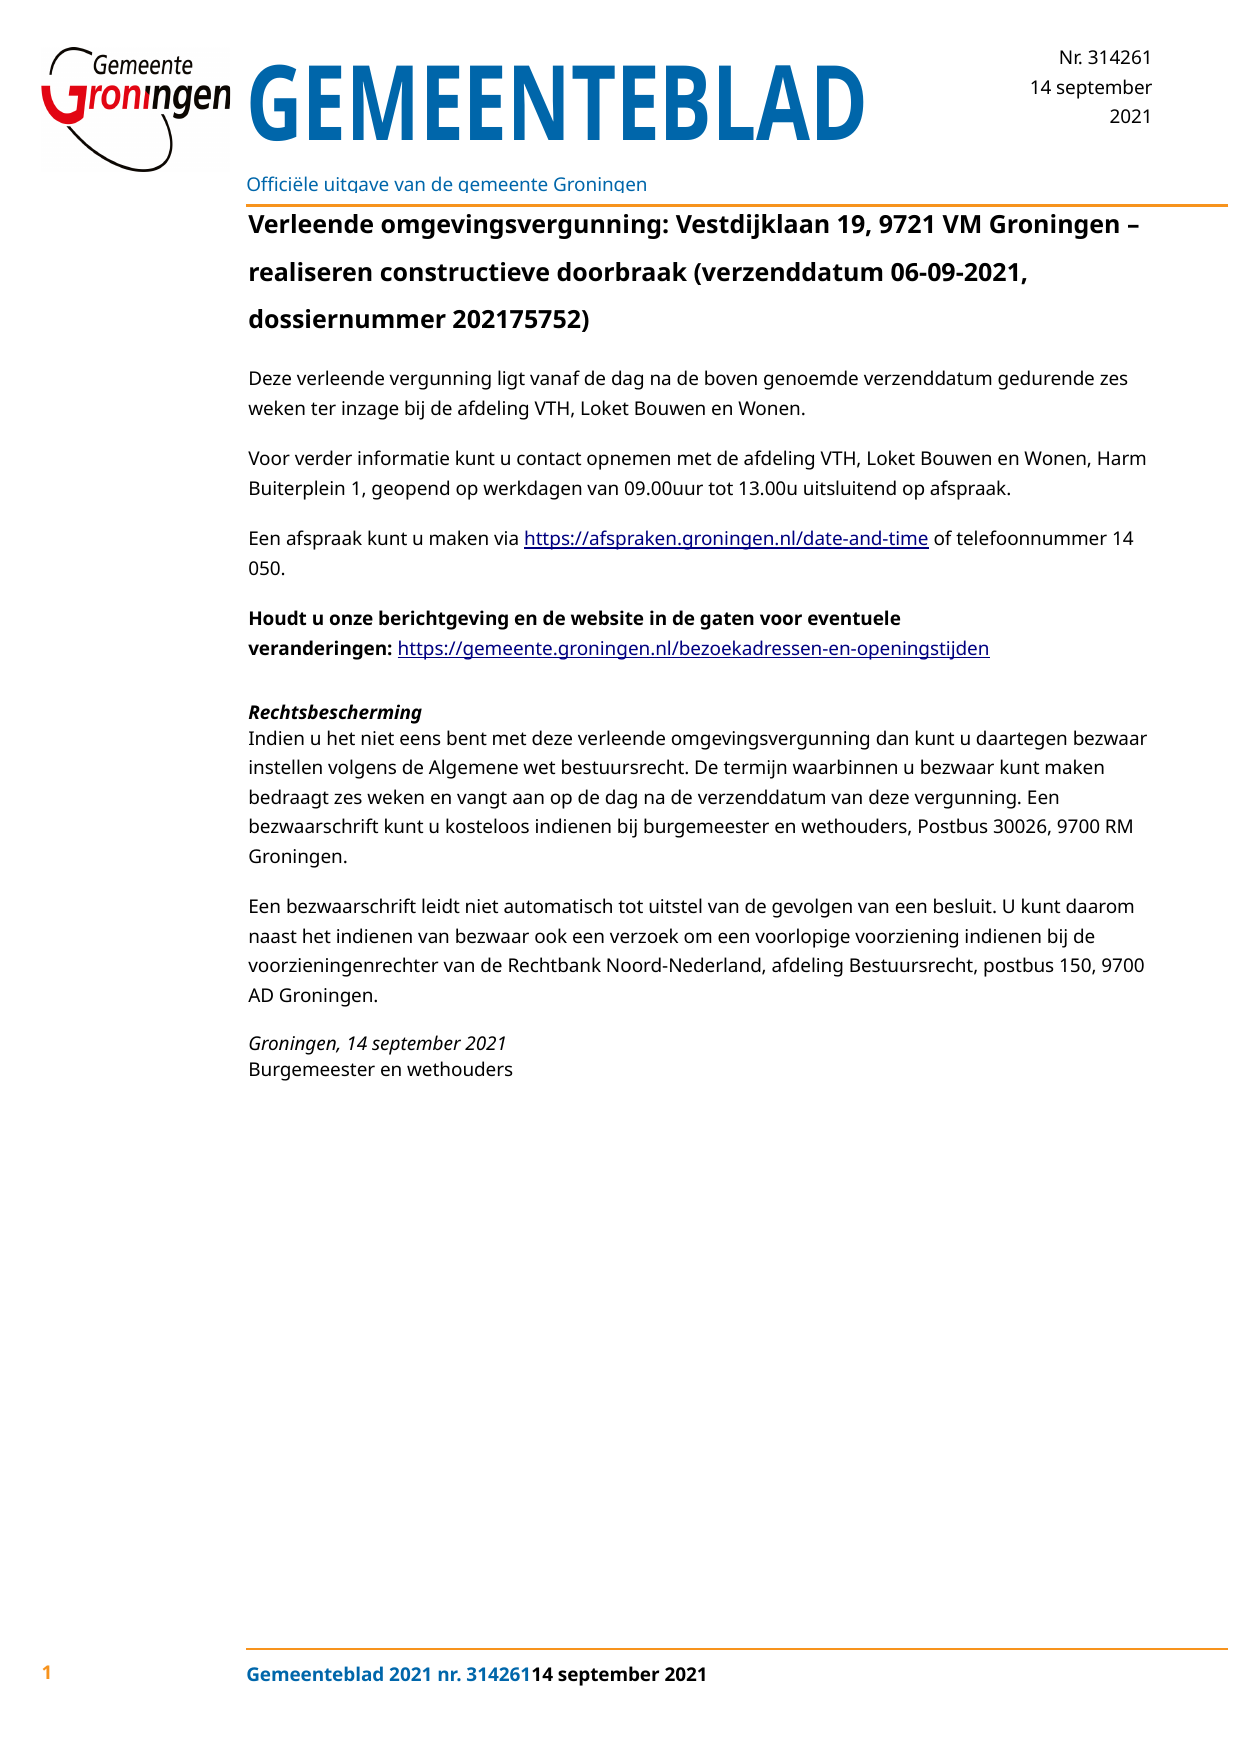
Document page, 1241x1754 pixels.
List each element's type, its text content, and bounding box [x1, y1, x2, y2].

text Houdt u onze berichtgeving en de website in de gaten voor eventuele veranderingen: https://gemeente.groningen.nl/bezoekadressen-en-openingstijden [248, 606, 1152, 661]
text Groningen, 14 september 2021 [248, 1030, 1152, 1056]
text Rechtsbescherming [248, 699, 1152, 725]
text Burgemeester en wethouders [248, 1056, 1152, 1082]
text Een bezwaarschrift leidt niet automatisch tot uitstel van de gevolgen van een besluit. U kunt daarom naast het indienen van bezwaar ook een verzoek om een voorlopige voorziening indienen bij de voorzieningenrechter van de Rechtbank Noord-Nederland, afdeling Bestuursrecht, postbus 150, 9700 AD Groningen. [248, 893, 1152, 1008]
text Verleende omgevingsvergunning: Vestdijklaan 19, 9721 VM Groningen – realiseren constructieve doorbraak (verzenddatum 06-09-2021, dossiernummer 202175752) [248, 207, 1152, 336]
text Deze verleende vergunning ligt vanaf de dag na de boven genoemde verzenddatum gedurende zes weken ter inzage bij de afdeling VTH, Loket Bouwen en Wonen. [248, 366, 1152, 421]
text Indien u het niet eens bent met deze verleende omgevingsvergunning dan kunt u daartegen bezwaar instellen volgens de Algemene wet bestuursrecht. De termijn waarbinnen u bezwaar kunt maken bedraagt zes weken en vangt aan op de dag na de verzenddatum van deze vergunning. Een bezwaarschrift kunt u kosteloos indienen bij burgemeester en wethouders, Postbus 30026, 9700 RM Groningen. [248, 725, 1152, 869]
text Een afspraak kunt u maken via https://afspraken.groningen.nl/date-and-time of telefoonnummer 14 050. [248, 526, 1152, 581]
text Voor verder informatie kunt u contact opnemen met de afdeling VTH, Loket Bouwen en Wonen, Harm Buiterplein 1, geopend op werkdagen van 09.00uur tot 13.00u uitsluitend op afspraak. [248, 446, 1152, 501]
picture [41, 47, 231, 172]
